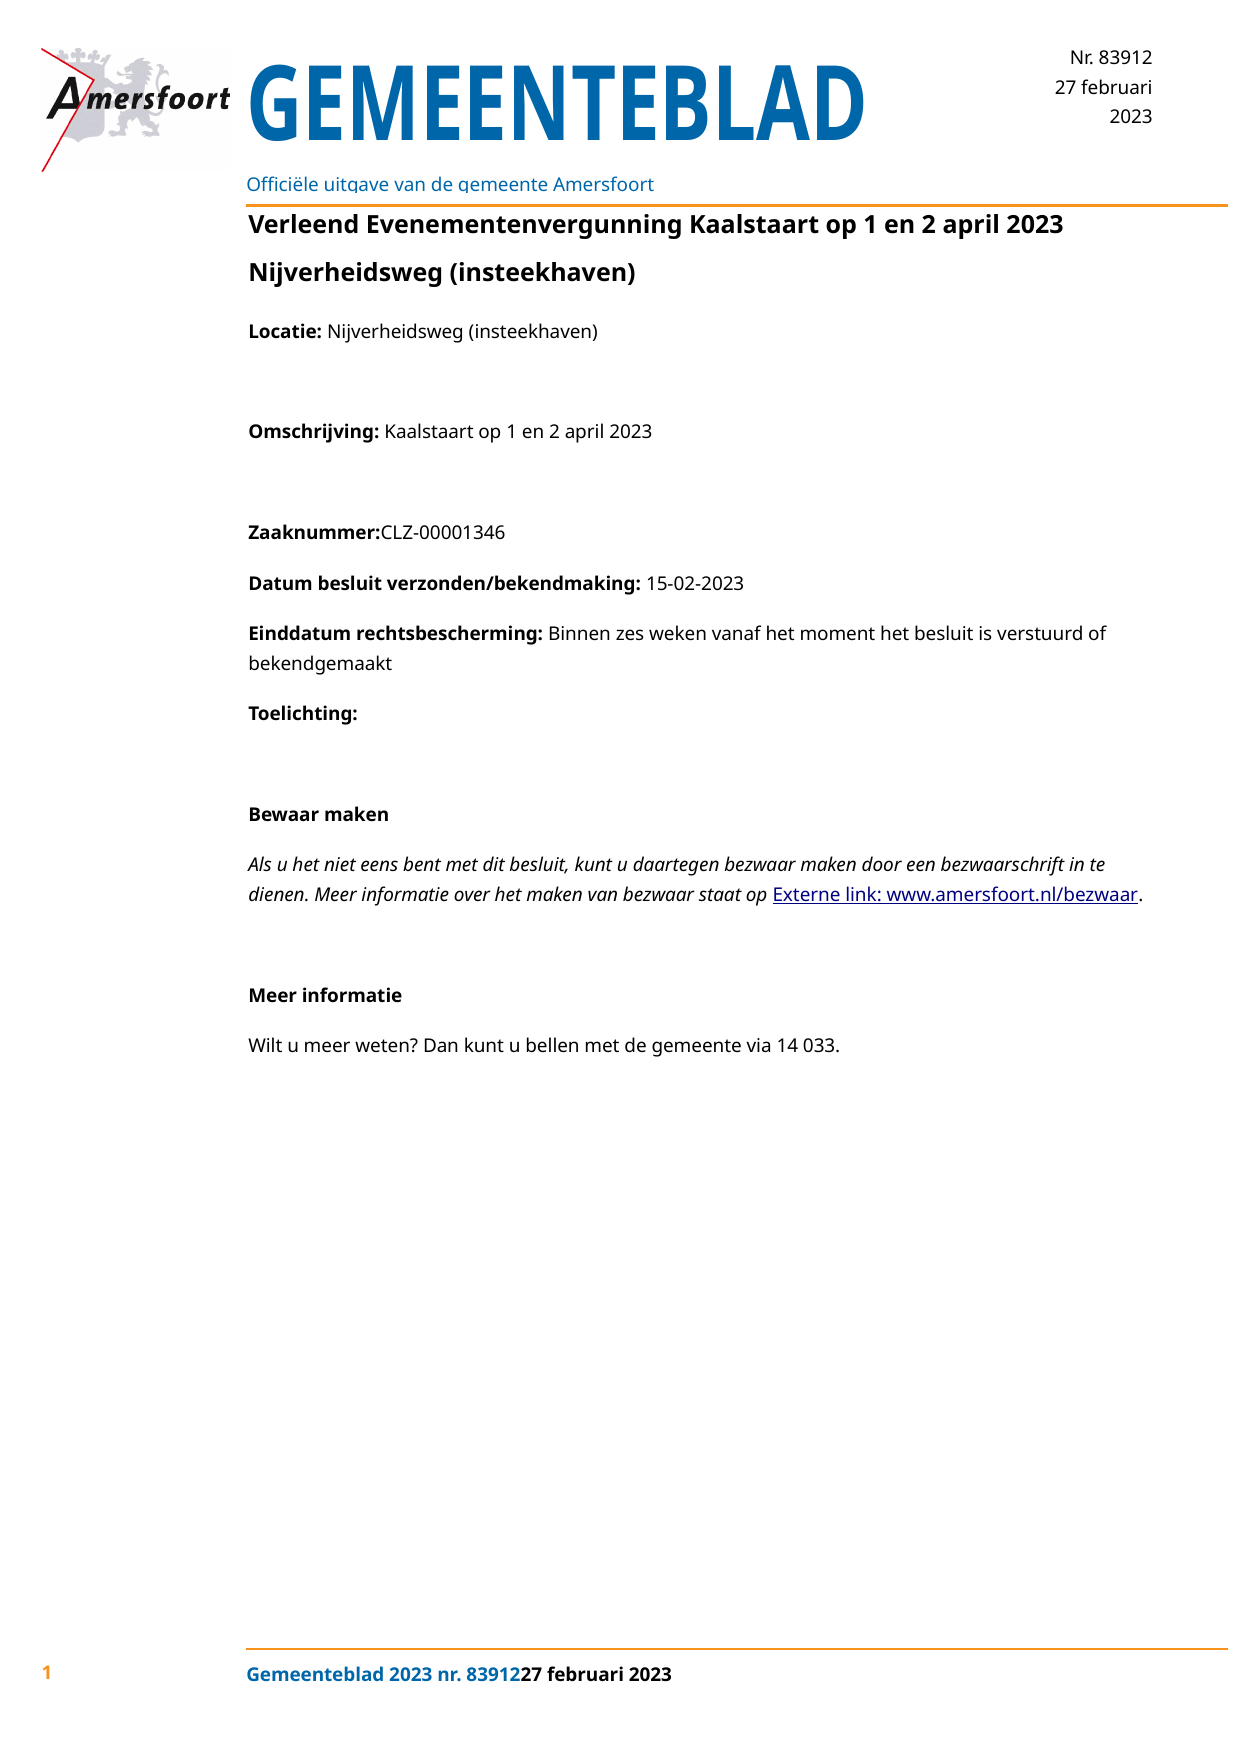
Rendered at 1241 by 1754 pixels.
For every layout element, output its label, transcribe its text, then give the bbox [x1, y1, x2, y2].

picture [41, 47, 231, 172]
text Bewaar maken [248, 801, 1152, 827]
text Datum besluit verzonden/bekendmaking: 15-02-2023 [248, 570, 1152, 596]
text Omschrijving: Kaalstaart op 1 en 2 april 2023 [248, 419, 1152, 444]
text Meer informatie [248, 982, 1152, 1008]
text Locatie: Nijverheidsweg (insteekhaven) [248, 318, 1152, 344]
text Zaaknummer:CLZ-00001346 [248, 519, 1152, 545]
text Toelichting: [248, 700, 1152, 726]
text Wilt u meer weten? Dan kunt u bellen met de gemeente via 14 033. [248, 1032, 1152, 1058]
text Einddatum rechtsbescherming: Binnen zes weken vanaf het moment het besluit is verstuurd of bekendgemaakt [248, 620, 1152, 676]
text Als u het niet eens bent met dit besluit, kunt u daartegen bezwaar maken door een bezwaarschrift in te dienen. Meer informatie over het maken van bezwaar staat op Externe link: www.amersfoort.nl/bezwaar. [248, 852, 1152, 907]
text Verleend Evenementenvergunning Kaalstaart op 1 en 2 april 2023 Nijverheidsweg (insteekhaven) [248, 207, 1152, 288]
